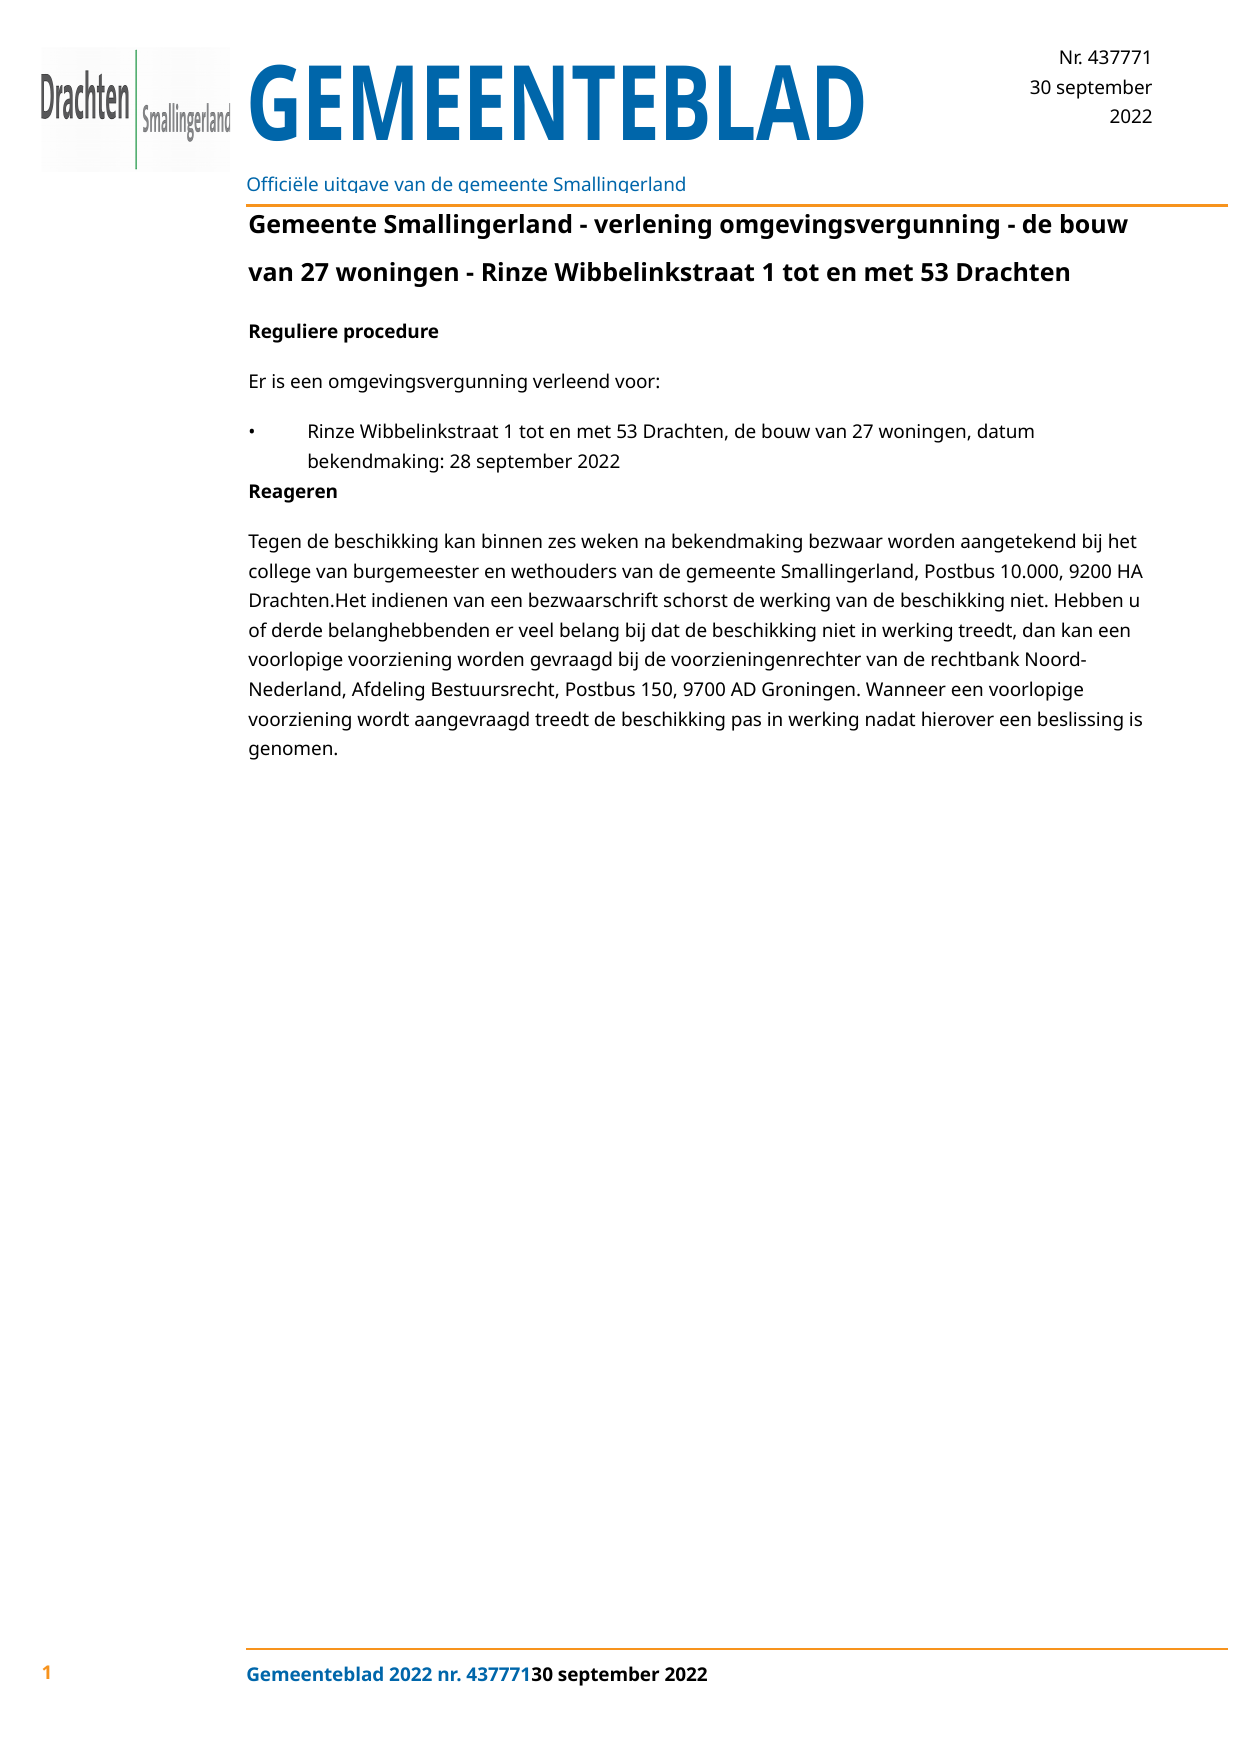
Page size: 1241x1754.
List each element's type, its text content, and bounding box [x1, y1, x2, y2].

text Gemeente Smallingerland - verlening omgevingsvergunning - de bouw van 27 woningen - Rinze Wibbelinkstraat 1 tot en met 53 Drachten [248, 207, 1152, 288]
text Reguliere procedure [248, 318, 1152, 344]
list Rinze Wibbelinkstraat 1 tot en met 53 Drachten, de bouw van 27 woningen, datum bekendmaking: 28 september 2022 [248, 419, 1152, 474]
text Er is een omgevingsvergunning verleend voor: [248, 368, 1152, 394]
text Tegen de beschikking kan binnen zes weken na bekendmaking bezwaar worden aangetekend bij het college van burgemeester en wethouders van de gemeente Smallingerland, Postbus 10.000, 9200 HA Drachten.Het indienen van een bezwaarschrift schorst de werking van de beschikking niet. Hebben u of derde belanghebbenden er veel belang bij dat de beschikking niet in werking treedt, dan kan een voorlopige voorziening worden gevraagd bij de voorzieningenrechter van de rechtbank Noord-Nederland, Afdeling Bestuursrecht, Postbus 150, 9700 AD Groningen. Wanneer een voorlopige voorziening wordt aangevraagd treedt de beschikking pas in werking nadat hierover een beslissing is genomen. [248, 528, 1152, 761]
picture [41, 47, 231, 172]
text Reageren [248, 478, 1152, 504]
